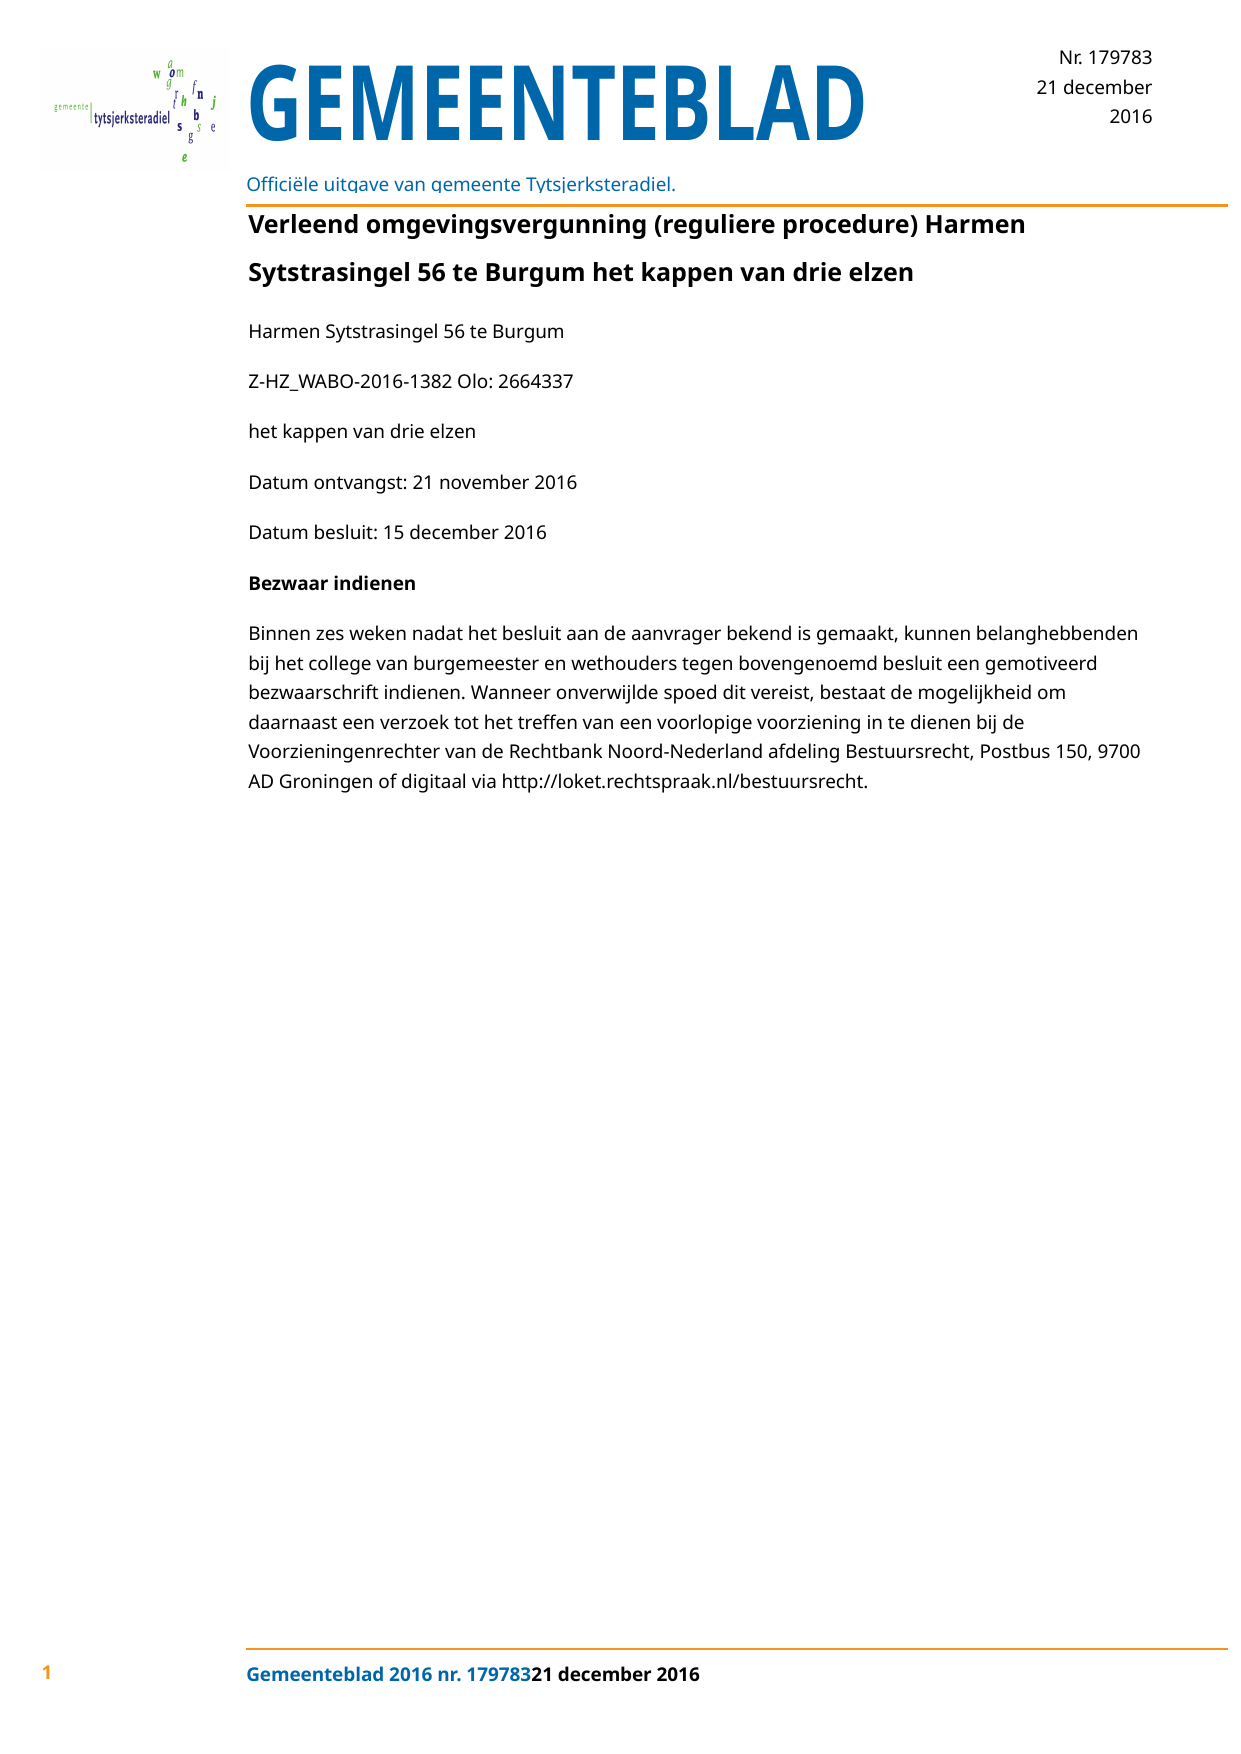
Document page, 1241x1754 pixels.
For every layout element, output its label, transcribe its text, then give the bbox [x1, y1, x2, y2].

text Datum ontvangst: 21 november 2016 [248, 469, 1152, 495]
text Binnen zes weken nadat het besluit aan de aanvrager bekend is gemaakt, kunnen belanghebbenden bij het college van burgemeester en wethouders tegen bovengenoemd besluit een gemotiveerd bezwaarschrift indienen. Wanneer onverwijlde spoed dit vereist, bestaat de mogelijkheid om daarnaast een verzoek tot het treffen van een voorlopige voorziening in te dienen bij de Voorzieningenrechter van de Rechtbank Noord-Nederland afdeling Bestuursrecht, Postbus 150, 9700 AD Groningen of digitaal via http://loket.rechtspraak.nl/bestuursrecht. [248, 620, 1152, 794]
text het kappen van drie elzen [248, 419, 1152, 444]
text Bezwaar indienen [248, 570, 1152, 596]
text Verleend omgevingsvergunning (reguliere procedure) Harmen Sytstrasingel 56 te Burgum het kappen van drie elzen [248, 207, 1152, 288]
picture [41, 47, 231, 172]
text Harmen Sytstrasingel 56 te Burgum [248, 318, 1152, 344]
text Z-HZ_WABO-2016-1382 Olo: 2664337 [248, 368, 1152, 394]
text Datum besluit: 15 december 2016 [248, 519, 1152, 545]
